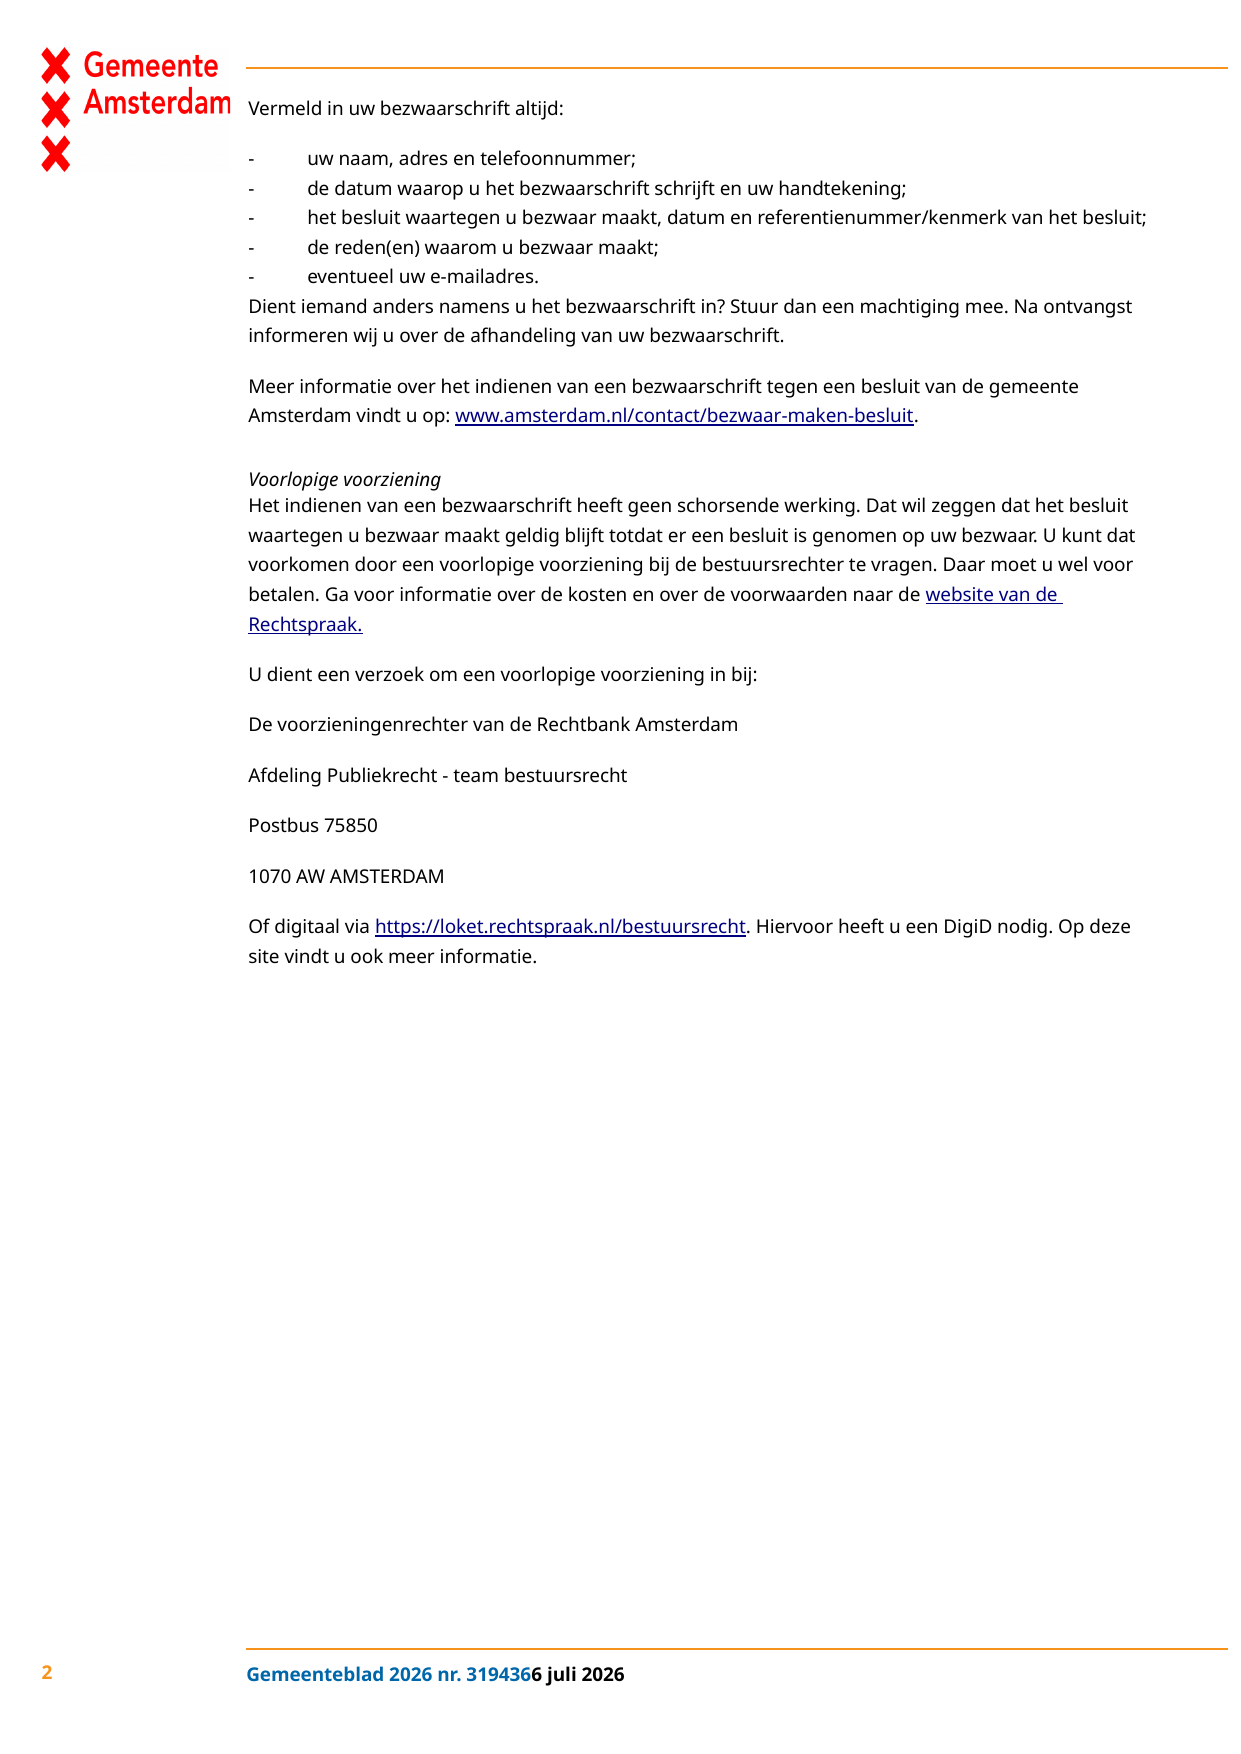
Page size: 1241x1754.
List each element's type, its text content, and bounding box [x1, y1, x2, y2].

text 1070 AW AMSTERDAM [248, 863, 1152, 888]
list het besluit waartegen u bezwaar maakt, datum en referentienummer/kenmerk van het besluit; [248, 204, 1152, 230]
picture [41, 47, 231, 172]
list uw naam, adres en telefoonnummer; [248, 145, 1152, 171]
text De voorzieningenrechter van de Rechtbank Amsterdam [248, 712, 1152, 737]
list de reden(en) waarom u bezwaar maakt; [248, 234, 1152, 260]
text U dient een verzoek om een voorlopige voorziening in bij: [248, 661, 1152, 687]
text Voorlopige voorziening [248, 467, 1152, 492]
list de datum waarop u het bezwaarschrift schrijft en uw handtekening; [248, 175, 1152, 201]
text Meer informatie over het indienen van een bezwaarschrift tegen een besluit van de gemeente Amsterdam vindt u op: www.amsterdam.nl/contact/bezwaar-maken-besluit. [248, 373, 1152, 428]
text Postbus 75850 [248, 812, 1152, 838]
text Vermeld in uw bezwaarschrift altijd: [248, 95, 1152, 121]
text Afdeling Publiekrecht - team bestuursrecht [248, 762, 1152, 788]
list eventueel uw e-mailadres. [248, 263, 1152, 289]
text Het indienen van een bezwaarschrift heeft geen schorsende werking. Dat wil zeggen dat het besluit waartegen u bezwaar maakt geldig blijft totdat er een besluit is genomen op uw bezwaar. U kunt dat voorkomen door een voorlopige voorziening bij de bestuursrechter te vragen. Daar moet u wel voor betalen. Ga voor informatie over de kosten en over de voorwaarden naar de website van de Rechtspraak. [248, 492, 1152, 636]
text Of digitaal via https://loket.rechtspraak.nl/bestuursrecht. Hiervoor heeft u een DigiD nodig. Op deze site vindt u ook meer informatie. [248, 913, 1152, 968]
text Dient iemand anders namens u het bezwaarschrift in? Stuur dan een machtiging mee. Na ontvangst informeren wij u over de afhandeling van uw bezwaarschrift. [248, 293, 1152, 348]
